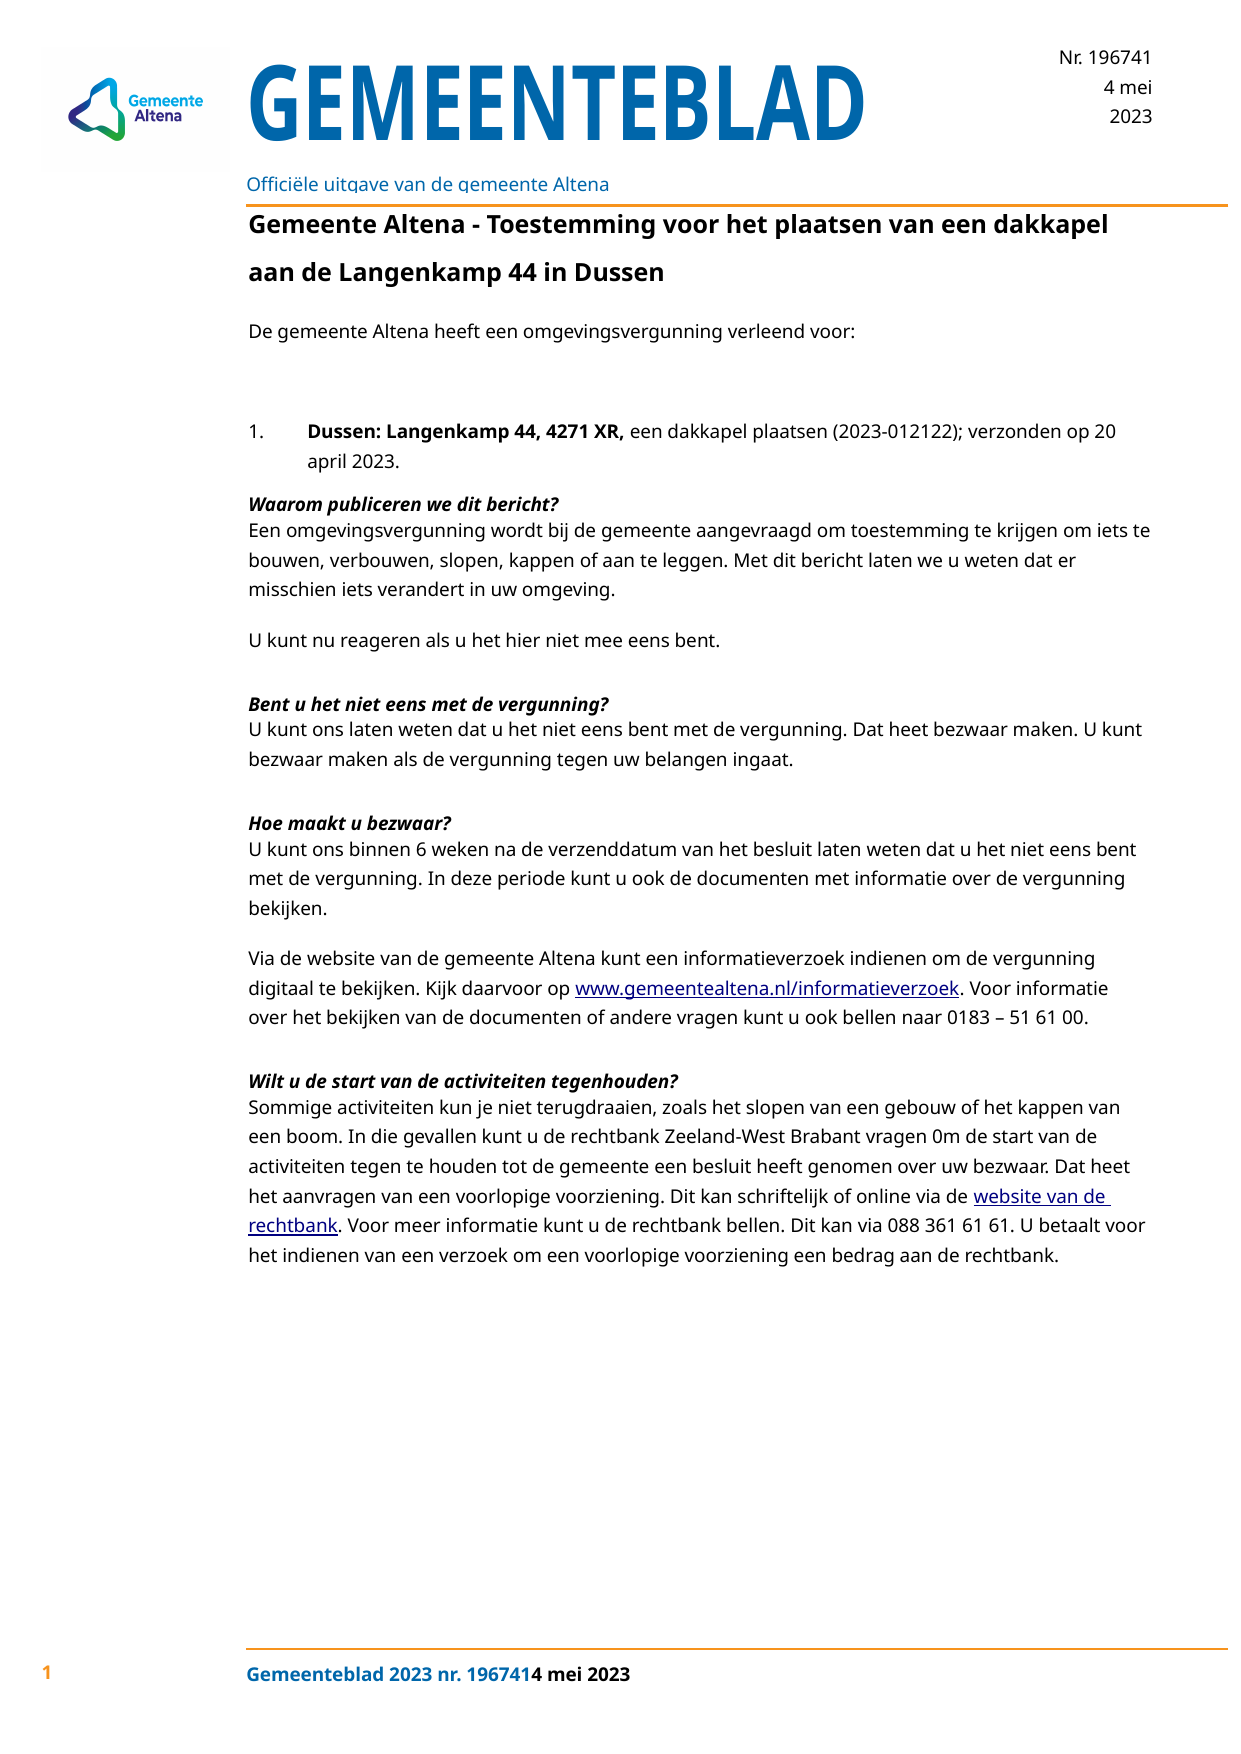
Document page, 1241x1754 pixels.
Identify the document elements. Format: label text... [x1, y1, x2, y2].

text De gemeente Altena heeft een omgevingsvergunning verleend voor: [248, 318, 1152, 344]
text Wilt u de start van de activiteiten tegenhouden? [248, 1068, 1152, 1094]
text Bent u het niet eens met de vergunning? [248, 691, 1152, 716]
text U kunt ons binnen 6 weken na de verzenddatum van het besluit laten weten dat u het niet eens bent met de vergunning. In deze periode kunt u ook de documenten met informatie over de vergunning bekijken. [248, 836, 1152, 921]
list Dussen: Langenkamp 44, 4271 XR, een dakkapel plaatsen (2023-012122); verzonden op 20 april 2023. [248, 419, 1152, 474]
text Via de website van de gemeente Altena kunt een informatieverzoek indienen om de vergunning digitaal te bekijken. Kijk daarvoor op www.gemeentealtena.nl/informatieverzoek. Voor informatie over het bekijken van de documenten of andere vragen kunt u ook bellen naar 0183 – 51 61 00. [248, 945, 1152, 1030]
picture [41, 47, 231, 172]
text U kunt nu reageren als u het hier niet mee eens bent. [248, 627, 1152, 652]
text Waarom publiceren we dit bericht? [248, 491, 1152, 517]
text Een omgevingsvergunning wordt bij de gemeente aangevraagd om toestemming te krijgen om iets te bouwen, verbouwen, slopen, kappen of aan te leggen. Met dit bericht laten we u weten dat er misschien iets verandert in uw omgeving. [248, 517, 1152, 602]
text Hoe maakt u bezwaar? [248, 810, 1152, 836]
text Sommige activiteiten kun je niet terugdraaien, zoals het slopen van een gebouw of het kappen van een boom. In die gevallen kunt u de rechtbank Zeeland-West Brabant vragen 0m de start van de activiteiten tegen te houden tot de gemeente een besluit heeft genomen over uw bezwaar. Dat heet het aanvragen van een voorlopige voorziening. Dit kan schriftelijk of online via de website van de rechtbank. Voor meer informatie kunt u de rechtbank bellen. Dit kan via 088 361 61 61. U betaalt voor het indienen van een verzoek om een voorlopige voorziening een bedrag aan de rechtbank. [248, 1094, 1152, 1268]
text Gemeente Altena - Toestemming voor het plaatsen van een dakkapel aan de Langenkamp 44 in Dussen [248, 207, 1152, 288]
text U kunt ons laten weten dat u het niet eens bent met de vergunning. Dat heet bezwaar maken. U kunt bezwaar maken als de vergunning tegen uw belangen ingaat. [248, 716, 1152, 772]
